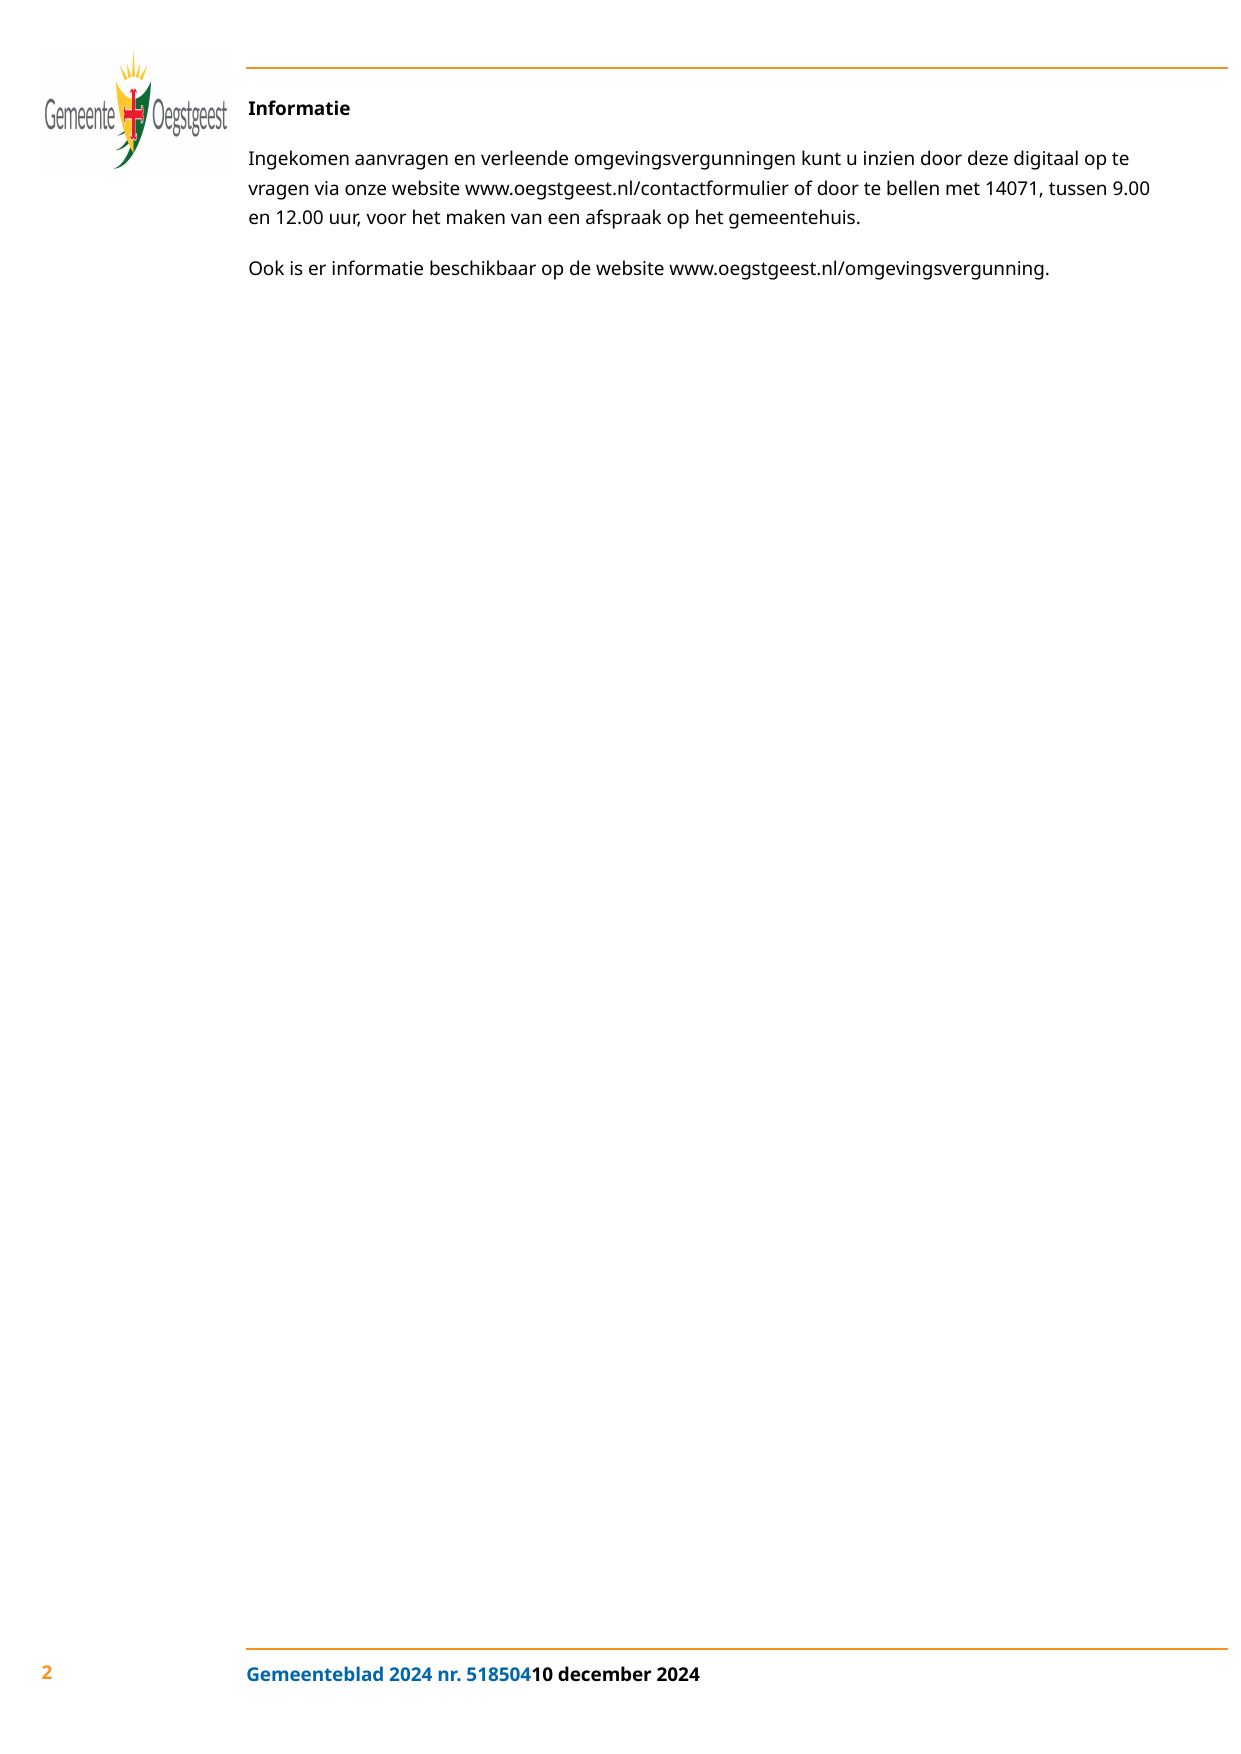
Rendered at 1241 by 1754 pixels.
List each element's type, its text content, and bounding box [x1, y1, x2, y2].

text Ingekomen aanvragen en verleende omgevingsvergunningen kunt u inzien door deze digitaal op te vragen via onze website www.oegstgeest.nl/contactformulier of door te bellen met 14071, tussen 9.00 en 12.00 uur, voor het maken van een afspraak op het gemeentehuis. [248, 145, 1152, 230]
text Informatie [248, 95, 1152, 121]
text Ook is er informatie beschikbaar op de website www.oegstgeest.nl/omgevingsvergunning. [248, 255, 1152, 281]
picture [41, 47, 231, 172]
